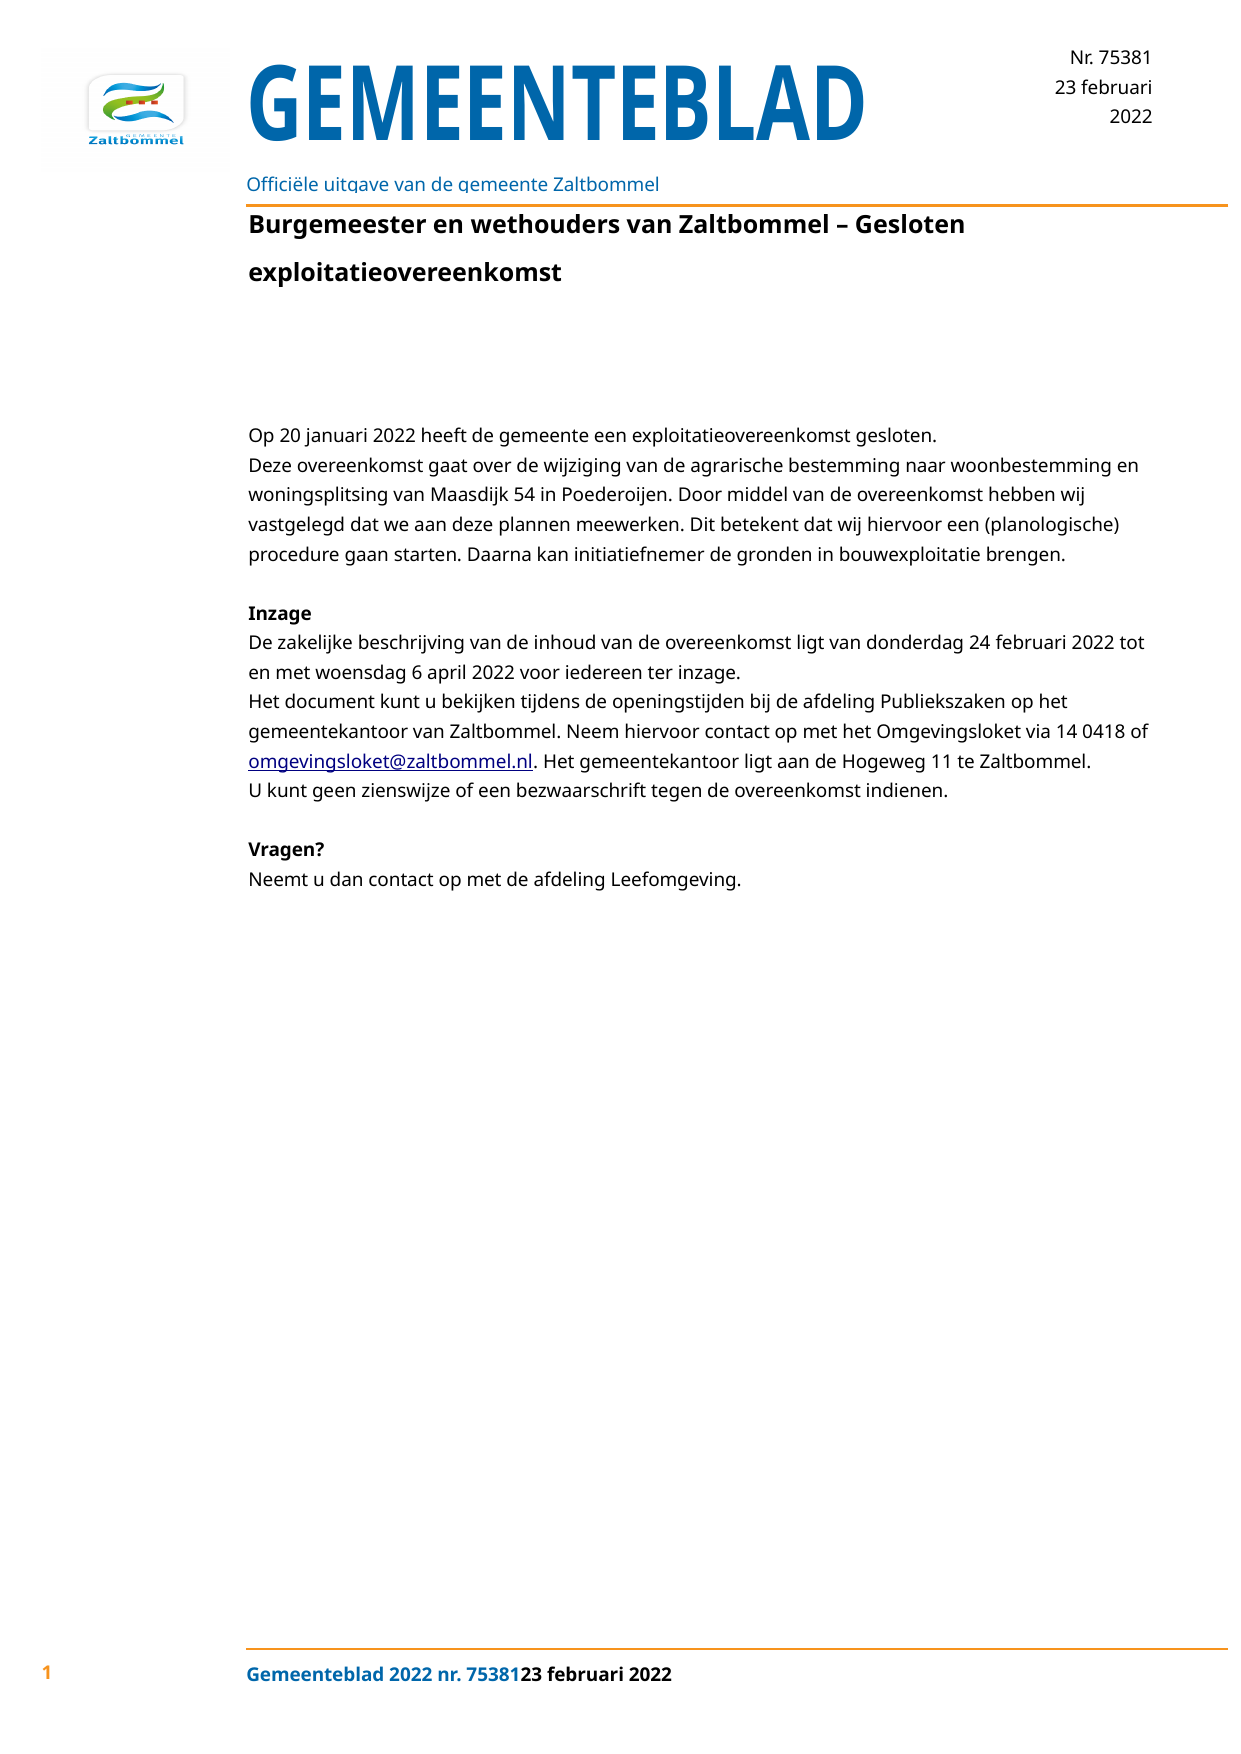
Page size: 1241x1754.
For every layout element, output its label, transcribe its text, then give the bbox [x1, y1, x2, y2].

text Neemt u dan contact op met de afdeling Leefomgeving. [248, 866, 1152, 892]
text De zakelijke beschrijving van de inhoud van de overeenkomst ligt van donderdag 24 februari 2022 tot en met woensdag 6 april 2022 voor iedereen ter inzage. [248, 629, 1152, 685]
picture [41, 47, 231, 172]
text Op 20 januari 2022 heeft de gemeente een exploitatieovereenkomst gesloten. [248, 422, 1152, 448]
text Deze overeenkomst gaat over de wijziging van de agrarische bestemming naar woonbestemming en woningsplitsing van Maasdijk 54 in Poederoijen. Door middel van de overeenkomst hebben wij vastgelegd dat we aan deze plannen meewerken. Dit betekent dat wij hiervoor een (planologische) procedure gaan starten. Daarna kan initiatiefnemer de gronden in bouwexploitatie brengen. [248, 452, 1152, 567]
text Inzage [248, 600, 1152, 626]
text U kunt geen zienswijze of een bezwaarschrift tegen de overeenkomst indienen. [248, 777, 1152, 803]
text Burgemeester en wethouders van Zaltbommel – Gesloten exploitatieovereenkomst [248, 207, 1152, 288]
text Vragen? [248, 837, 1152, 862]
text Het document kunt u bekijken tijdens de openingstijden bij de afdeling Publiekszaken op het gemeentekantoor van Zaltbommel. Neem hiervoor contact op met het Omgevingsloket via 14 0418 of omgevingsloket@zaltbommel.nl. Het gemeentekantoor ligt aan de Hogeweg 11 te Zaltbommel. [248, 689, 1152, 774]
